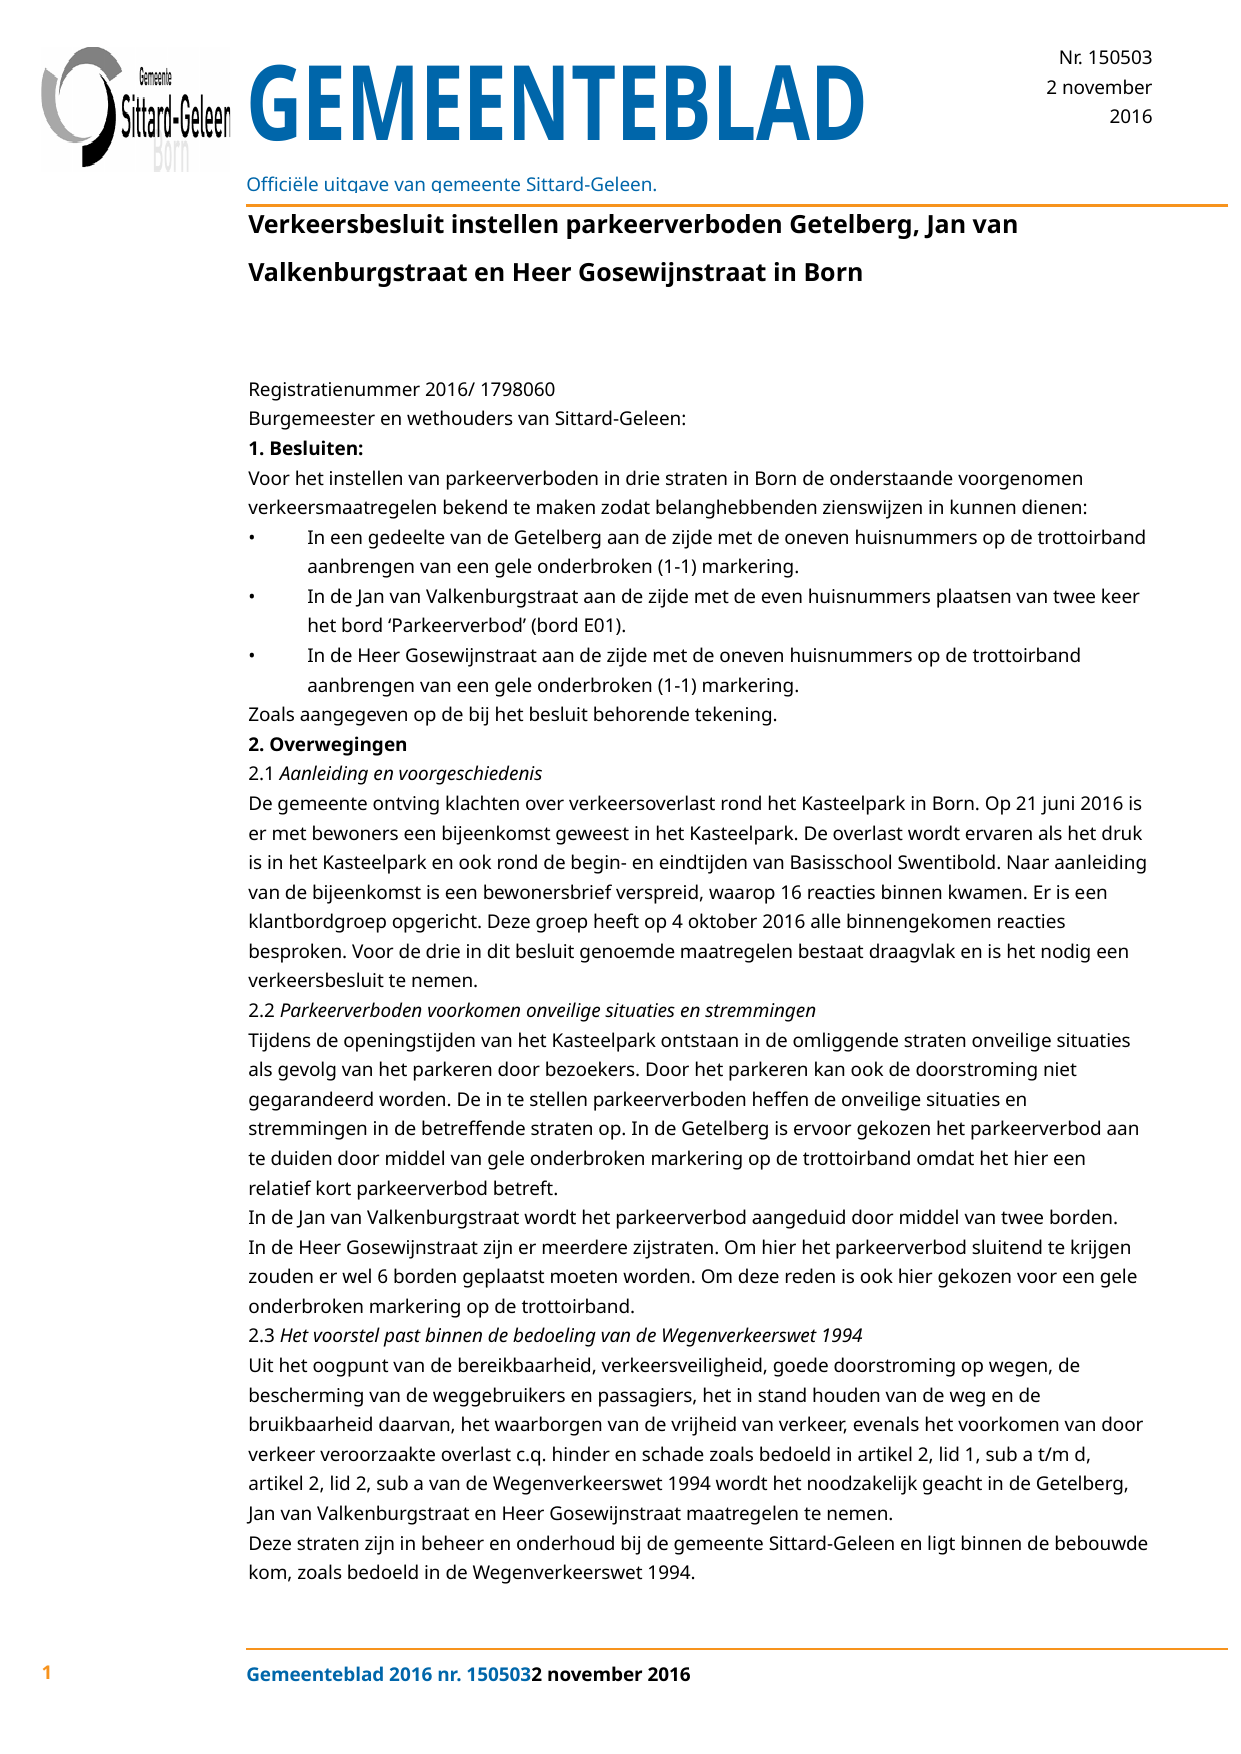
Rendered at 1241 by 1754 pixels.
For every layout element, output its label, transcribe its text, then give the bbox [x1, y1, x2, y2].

text 2.1 Aanleiding en voorgeschiedenis [248, 761, 1152, 786]
text Burgemeester en wethouders van Sittard-Geleen: [248, 406, 1152, 431]
text 2.3 Het voorstel past binnen de bedoeling van de Wegenverkeerswet 1994 [248, 1323, 1152, 1348]
text Uit het oogpunt van de bereikbaarheid, verkeersveiligheid, goede doorstroming op wegen, de bescherming van de weggebruikers en passagiers, het in stand houden van de weg en de bruikbaarheid daarvan, het waarborgen van de vrijheid van verkeer, evenals het voorkomen van door verkeer veroorzaakte overlast c.q. hinder en schade zoals bedoeld in artikel 2, lid 1, sub a t/m d, artikel 2, lid 2, sub a van de Wegenverkeerswet 1994 wordt het noodzakelijk geacht in de Getelberg, Jan van Valkenburgstraat en Heer Gosewijnstraat maatregelen te nemen. [248, 1352, 1152, 1526]
text 1. Besluiten: [248, 435, 1152, 461]
text In de Heer Gosewijnstraat zijn er meerdere zijstraten. Om hier het parkeerverbod sluitend te krijgen zouden er wel 6 borden geplaatst moeten worden. Om deze reden is ook hier gekozen voor een gele onderbroken markering op de trottoirband. [248, 1234, 1152, 1319]
text Zoals aangegeven op de bij het besluit behorende tekening. [248, 701, 1152, 727]
text De gemeente ontving klachten over verkeersoverlast rond het Kasteelpark in Born. Op 21 juni 2016 is er met bewoners een bijeenkomst geweest in het Kasteelpark. De overlast wordt ervaren als het druk is in het Kasteelpark en ook rond de begin- en eindtijden van Basisschool Swentibold. Naar aanleiding van de bijeenkomst is een bewonersbrief verspreid, waarop 16 reacties binnen kwamen. Er is een klantbordgroep opgericht. Deze groep heeft op 4 oktober 2016 alle binnengekomen reacties besproken. Voor de drie in dit besluit genoemde maatregelen bestaat draagvlak en is het nodig een verkeersbesluit te nemen. [248, 790, 1152, 993]
text Tijdens de openingstijden van het Kasteelpark ontstaan in de omliggende straten onveilige situaties als gevolg van het parkeren door bezoekers. Door het parkeren kan ook de doorstroming niet gegarandeerd worden. De in te stellen parkeerverboden heffen de onveilige situaties en stremmingen in de betreffende straten op. In de Getelberg is ervoor gekozen het parkeerverbod aan te duiden door middel van gele onderbroken markering op de trottoirband omdat het hier een relatief kort parkeerverbod betreft. [248, 1027, 1152, 1200]
list In de Heer Gosewijnstraat aan de zijde met de oneven huisnummers op de trottoirband aanbrengen van een gele onderbroken (1-1) markering. [248, 642, 1152, 697]
text Verkeersbesluit instellen parkeerverboden Getelberg, Jan van Valkenburgstraat en Heer Gosewijnstraat in Born [248, 207, 1152, 288]
picture [41, 47, 231, 172]
list In een gedeelte van de Getelberg aan de zijde met de oneven huisnummers op de trottoirband aanbrengen van een gele onderbroken (1-1) markering. [248, 524, 1152, 579]
text Registratienummer 2016/ 1798060 [248, 376, 1152, 402]
text Voor het instellen van parkeerverboden in drie straten in Born de onderstaande voorgenomen verkeersmaatregelen bekend te maken zodat belanghebbenden zienswijzen in kunnen dienen: [248, 465, 1152, 520]
text In de Jan van Valkenburgstraat wordt het parkeerverbod aangeduid door middel van twee borden. [248, 1204, 1152, 1230]
text Deze straten zijn in beheer en onderhoud bij de gemeente Sittard-Geleen en ligt binnen de bebouwde kom, zoals bedoeld in de Wegenverkeerswet 1994. [248, 1530, 1152, 1585]
text 2. Overwegingen [248, 731, 1152, 757]
list In de Jan van Valkenburgstraat aan de zijde met de even huisnummers plaatsen van twee keer het bord ‘Parkeerverbod’ (bord E01). [248, 583, 1152, 638]
text 2.2 Parkeerverboden voorkomen onveilige situaties en stremmingen [248, 997, 1152, 1023]
